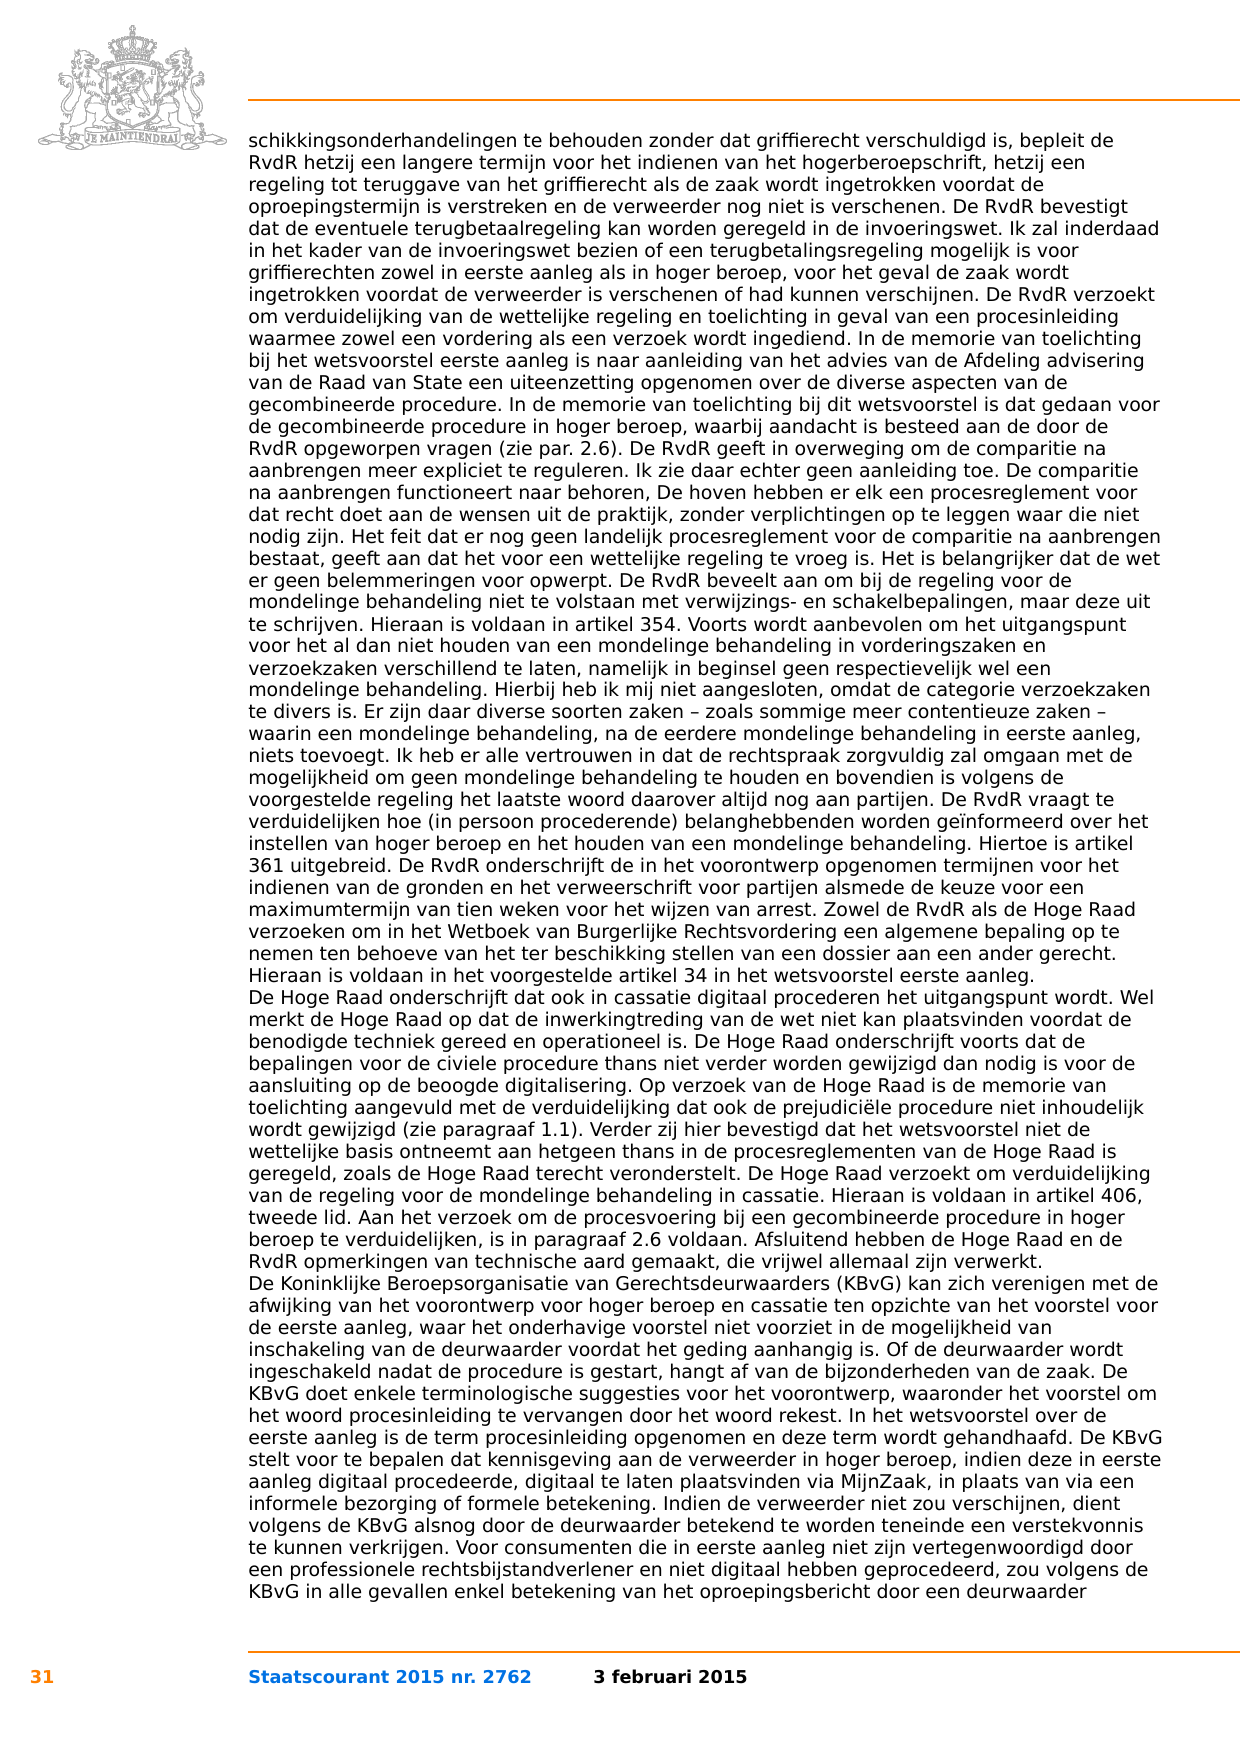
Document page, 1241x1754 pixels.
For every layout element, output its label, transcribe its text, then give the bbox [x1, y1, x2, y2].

text schikkingsonderhandelingen te behouden zonder dat griffierecht verschuldigd is, bepleit de RvdR hetzij een langere termijn voor het indienen van het hogerberoepschrift, hetzij een regeling tot teruggave van het griffierecht als de zaak wordt ingetrokken voordat de oproepingstermijn is verstreken en de verweerder nog niet is verschenen. De RvdR bevestigt dat de eventuele terugbetaalregeling kan worden geregeld in de invoeringswet. Ik zal inderdaad in het kader van de invoeringswet bezien of een terugbetalingsregeling mogelijk is voor griffierechten zowel in eerste aanleg als in hoger beroep, voor het geval de zaak wordt ingetrokken voordat de verweerder is verschenen of had kunnen verschijnen. De RvdR verzoekt om verduidelijking van de wettelijke regeling en toelichting in geval van een procesinleiding waarmee zowel een vordering als een verzoek wordt ingediend. In de memorie van toelichting bij het wetsvoorstel eerste aanleg is naar aanleiding van het advies van de Afdeling advisering van de Raad van State een uiteenzetting opgenomen over de diverse aspecten van de gecombineerde procedure. In de memorie van toelichting bij dit wetsvoorstel is dat gedaan voor de gecombineerde procedure in hoger beroep, waarbij aandacht is besteed aan de door de RvdR opgeworpen vragen (zie par. 2.6). De RvdR geeft in overweging om de comparitie na aanbrengen meer expliciet te reguleren. Ik zie daar echter geen aanleiding toe. De comparitie na aanbrengen functioneert naar behoren, De hoven hebben er elk een procesreglement voor dat recht doet aan de wensen uit de praktijk, zonder verplichtingen op te leggen waar die niet nodig zijn. Het feit dat er nog geen landelijk procesreglement voor de comparitie na aanbrengen bestaat, geeft aan dat het voor een wettelijke regeling te vroeg is. Het is belangrijker dat de wet er geen belemmeringen voor opwerpt. De RvdR beveelt aan om bij de regeling voor de mondelinge behandeling niet te volstaan met verwijzings- en schakelbepalingen, maar deze uit te schrijven. Hieraan is voldaan in artikel 354. Voorts wordt aanbevolen om het uitgangspunt voor het al dan niet houden van een mondelinge behandeling in vorderingszaken en verzoekzaken verschillend te laten, namelijk in beginsel geen respectievelijk wel een mondelinge behandeling. Hierbij heb ik mij niet aangesloten, omdat de categorie verzoekzaken te divers is. Er zijn daar diverse soorten zaken – zoals sommige meer contentieuze zaken – waarin een mondelinge behandeling, na de eerdere mondelinge behandeling in eerste aanleg, niets toevoegt. Ik heb er alle vertrouwen in dat de rechtspraak zorgvuldig zal omgaan met de mogelijkheid om geen mondelinge behandeling te houden en bovendien is volgens de voorgestelde regeling het laatste woord daarover altijd nog aan partijen. De RvdR vraagt te verduidelijken hoe (in persoon procederende) belanghebbenden worden geïnformeerd over het instellen van hoger beroep en het houden van een mondelinge behandeling. Hiertoe is artikel 361 uitgebreid. De RvdR onderschrijft de in het voorontwerp opgenomen termijnen voor het indienen van de gronden en het verweerschrift voor partijen alsmede de keuze voor een maximumtermijn van tien weken voor het wijzen van arrest. Zowel de RvdR als de Hoge Raad verzoeken om in het Wetboek van Burgerlijke Rechtsvordering een algemene bepaling op te nemen ten behoeve van het ter beschikking stellen van een dossier aan een ander gerecht. Hieraan is voldaan in het voorgestelde artikel 34 in het wetsvoorstel eerste aanleg. [248, 130, 1163, 987]
text De Koninklijke Beroepsorganisatie van Gerechtsdeurwaarders (KBvG) kan zich verenigen met de afwijking van het voorontwerp voor hoger beroep en cassatie ten opzichte van het voorstel voor de eerste aanleg, waar het onderhavige voorstel niet voorziet in de mogelijkheid van inschakeling van de deurwaarder voordat het geding aanhangig is. Of de deurwaarder wordt ingeschakeld nadat de procedure is gestart, hangt af van de bijzonderheden van de zaak. De KBvG doet enkele terminologische suggesties voor het voorontwerp, waaronder het voorstel om het woord procesinleiding te vervangen door het woord rekest. In het wetsvoorstel over de eerste aanleg is de term procesinleiding opgenomen en deze term wordt gehandhaafd. De KBvG stelt voor te bepalen dat kennisgeving aan de verweerder in hoger beroep, indien deze in eerste aanleg digitaal procedeerde, digitaal te laten plaatsvinden via MijnZaak, in plaats van via een informele bezorging of formele betekening. Indien de verweerder niet zou verschijnen, dient volgens de KBvG alsnog door de deurwaarder betekend te worden teneinde een verstekvonnis te kunnen verkrijgen. Voor consumenten die in eerste aanleg niet zijn vertegenwoordigd door een professionele rechtsbijstandverlener en niet digitaal hebben geprocedeerd, zou volgens de KBvG in alle gevallen enkel betekening van het oproepingsbericht door een deurwaarder [248, 1273, 1163, 1602]
picture [38, 25, 227, 150]
text De Hoge Raad onderschrijft dat ook in cassatie digitaal procederen het uitgangspunt wordt. Wel merkt de Hoge Raad op dat de inwerkingtreding van de wet niet kan plaatsvinden voordat de benodigde techniek gereed en operationeel is. De Hoge Raad onderschrijft voorts dat de bepalingen voor de civiele procedure thans niet verder worden gewijzigd dan nodig is voor de aansluiting op de beoogde digitalisering. Op verzoek van de Hoge Raad is de memorie van toelichting aangevuld met de verduidelijking dat ook de prejudiciële procedure niet inhoudelijk wordt gewijzigd (zie paragraaf 1.1). Verder zij hier bevestigd dat het wetsvoorstel niet de wettelijke basis ontneemt aan hetgeen thans in de procesreglementen van de Hoge Raad is geregeld, zoals de Hoge Raad terecht veronderstelt. De Hoge Raad verzoekt om verduidelijking van de regeling voor de mondelinge behandeling in cassatie. Hieraan is voldaan in artikel 406, tweede lid. Aan het verzoek om de procesvoering bij een gecombineerde procedure in hoger beroep te verduidelijken, is in paragraaf 2.6 voldaan. Afsluitend hebben de Hoge Raad en de RvdR opmerkingen van technische aard gemaakt, die vrijwel allemaal zijn verwerkt. [248, 987, 1163, 1273]
